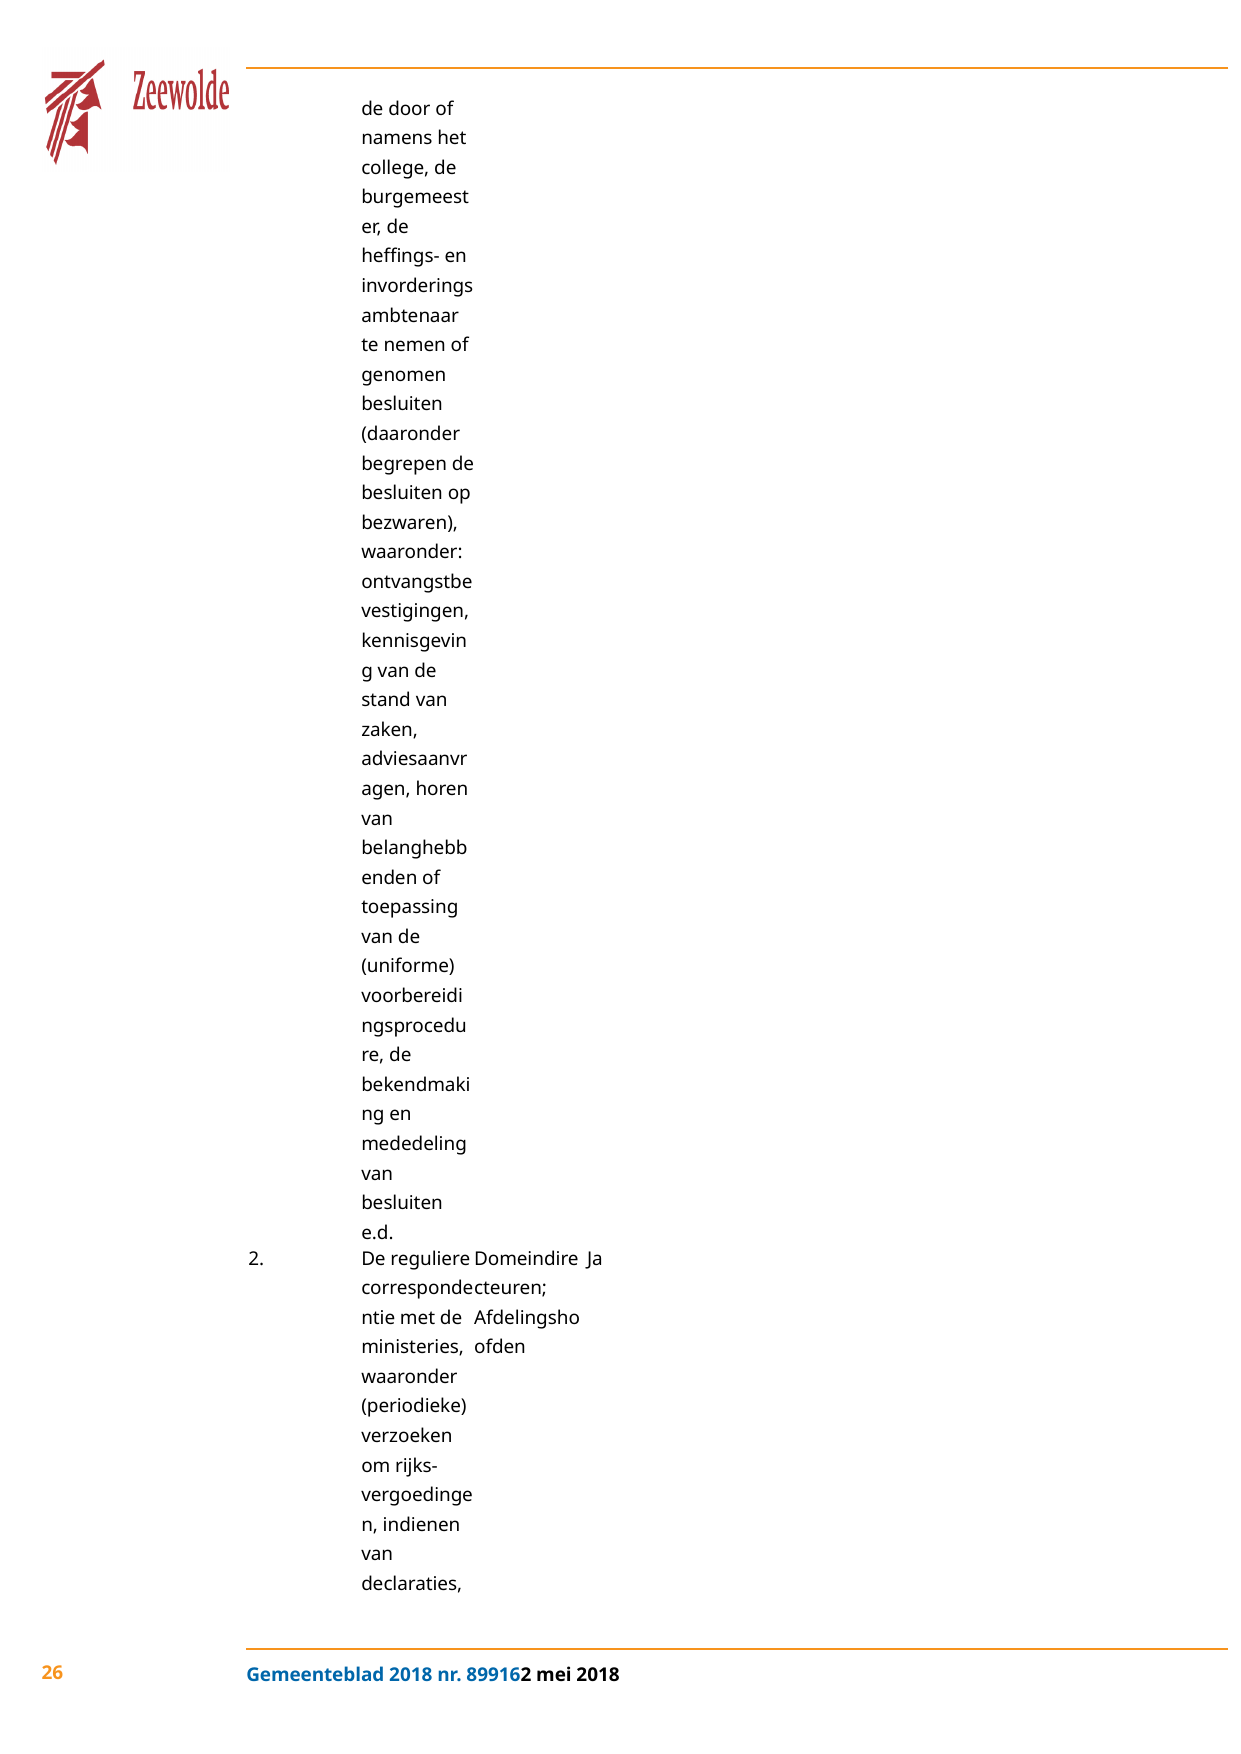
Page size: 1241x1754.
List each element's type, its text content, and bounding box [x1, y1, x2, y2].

table_cell Ja [587, 1245, 700, 1596]
table_cell [248, 95, 361, 1245]
table_cell [700, 95, 813, 1245]
picture [41, 47, 231, 172]
table_cell de door of namens het college, de burgemeester, de heffings- en invorderingsambtenaar te nemen of genomen besluiten (daaronder begrepen de besluiten op bezwaren), waaronder: ontvangstbevestigingen, kennisgeving van de stand van zaken, adviesaanvragen, horen van belanghebbenden of toepassing van de (uniforme) voorbereidingsprocedure, de bekendmaking en mededeling van besluiten e.d. [361, 95, 474, 1245]
table_cell De reguliere correspondentie met de ministeries, waaronder (periodieke) verzoeken om rijks­vergoedingen, indienen van declaraties, [361, 1245, 474, 1596]
table_cell [474, 95, 587, 1245]
table_cell Domeindirecteuren; Afdelingshoofden [474, 1245, 587, 1596]
table_cell [700, 1245, 813, 1596]
table_cell [587, 95, 700, 1245]
table_cell [248, 1245, 361, 1596]
